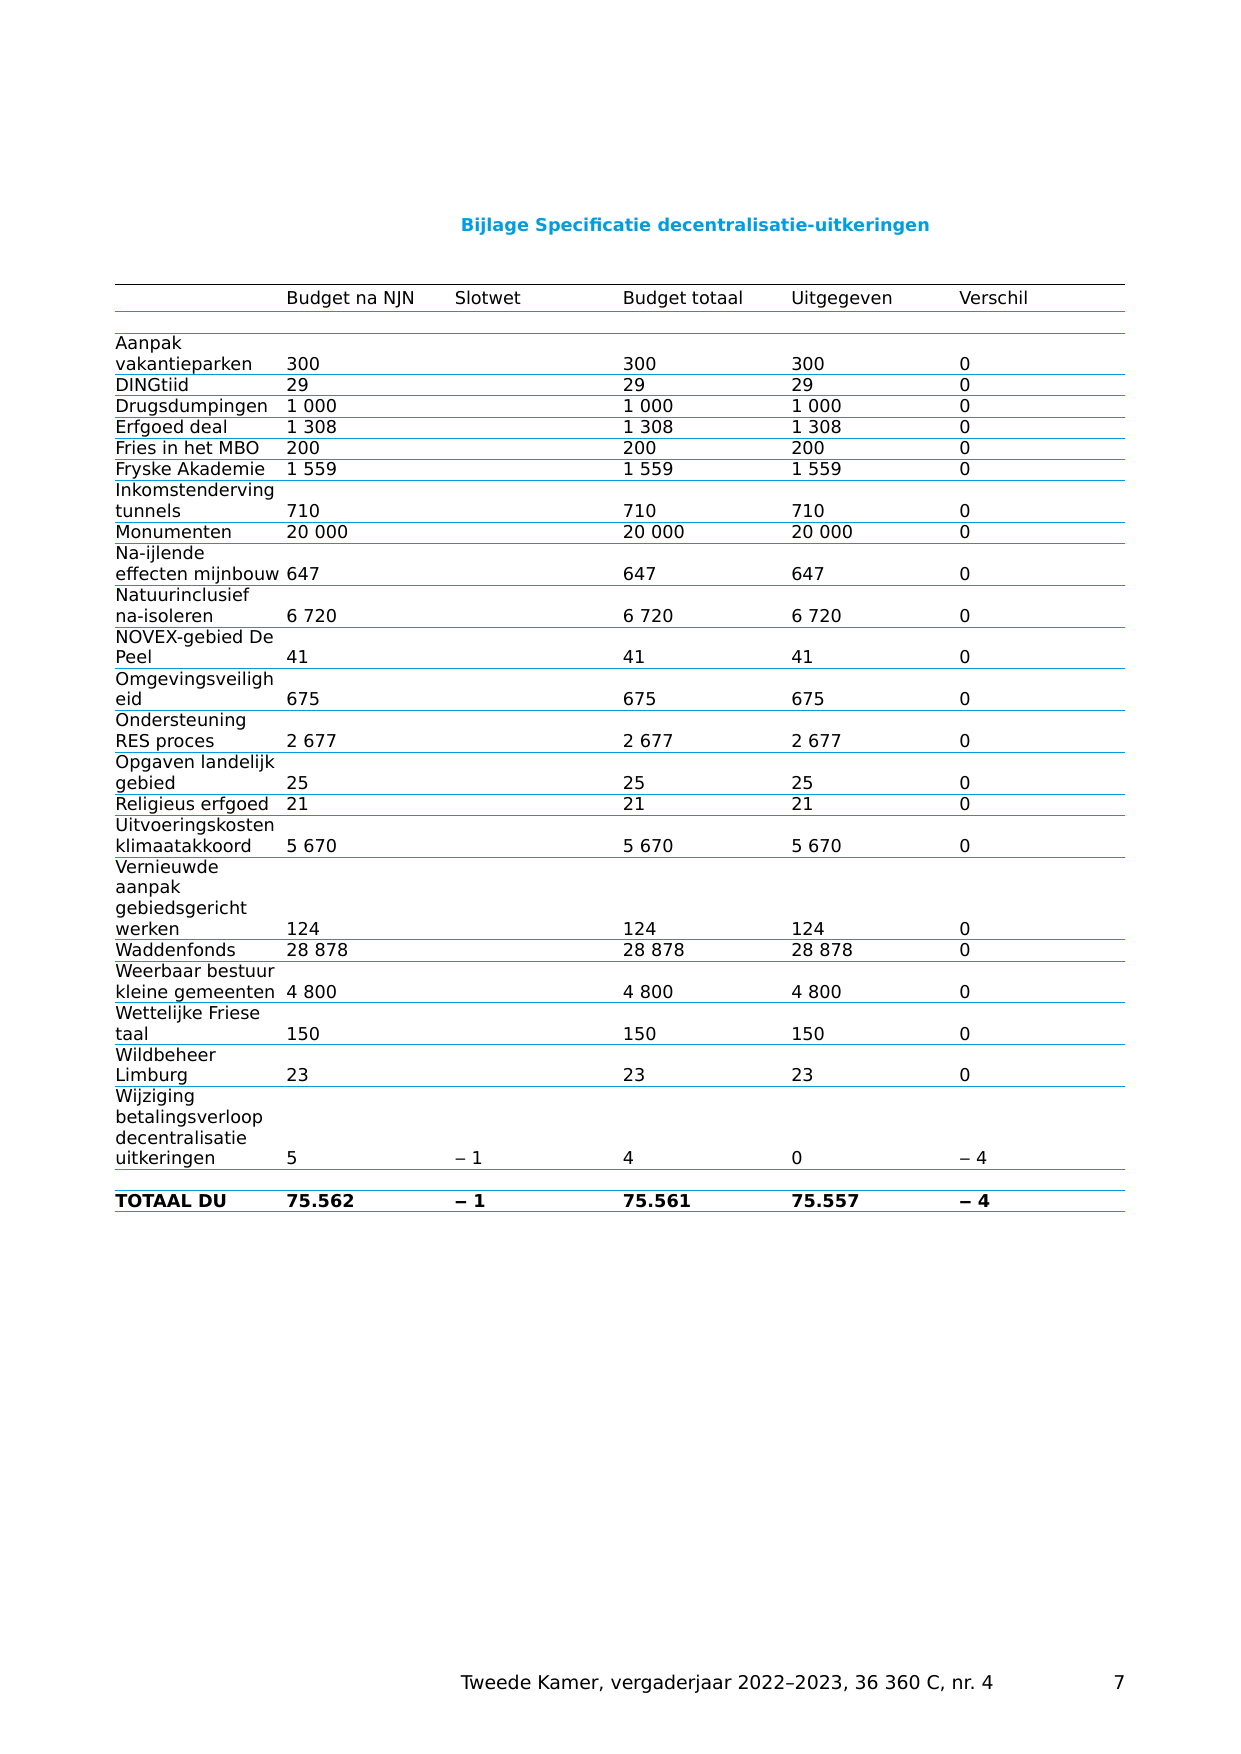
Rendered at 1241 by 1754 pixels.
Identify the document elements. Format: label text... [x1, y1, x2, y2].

table_cell Ondersteuning RES proces [115, 711, 283, 752]
table_cell 0 [956, 586, 1125, 626]
table_cell 1 000 [788, 396, 956, 416]
table_cell 28 878 [620, 940, 788, 961]
table_cell 0 [956, 858, 1125, 939]
table_cell ‒ 1 [452, 1087, 620, 1169]
table_cell Slotwet [452, 285, 620, 311]
table_cell 1 000 [283, 396, 452, 416]
table_cell 6 720 [620, 586, 788, 626]
table_cell 41 [788, 628, 956, 668]
table_cell DINGtiid [115, 375, 283, 395]
table_cell 0 [956, 816, 1125, 856]
table_cell 124 [620, 858, 788, 939]
table_cell Wettelijke Friese taal [115, 1003, 283, 1044]
table_cell 25 [788, 753, 956, 793]
table_cell Monumenten [115, 523, 283, 543]
table_cell 4 800 [620, 962, 788, 1002]
table_cell Opgaven landelijk gebied [115, 753, 283, 793]
table_cell [452, 544, 620, 584]
table_cell 5 670 [283, 816, 452, 856]
table_cell 0 [956, 669, 1125, 710]
table_cell [452, 711, 620, 752]
table_cell 1 559 [283, 460, 452, 480]
table_cell [452, 375, 620, 395]
table_cell 150 [788, 1003, 956, 1044]
table_cell 1 559 [620, 460, 788, 480]
table_cell 2 677 [620, 711, 788, 752]
table_cell 1 559 [788, 460, 956, 480]
table_cell Vernieuwde aanpak gebiedsgericht werken [115, 858, 283, 939]
table_cell [452, 753, 620, 793]
table_cell 5 670 [788, 816, 956, 856]
table_cell 2 677 [788, 711, 956, 752]
table_cell 75.561 [620, 1191, 788, 1211]
table_cell 29 [620, 375, 788, 395]
table_cell 0 [956, 1003, 1125, 1044]
table_cell 647 [283, 544, 452, 584]
table_cell [452, 312, 620, 332]
table_cell 200 [620, 439, 788, 459]
table_cell [452, 1170, 620, 1190]
table_cell [283, 1170, 452, 1190]
table_cell 0 [956, 795, 1125, 814]
table_cell 0 [956, 1045, 1125, 1086]
table_cell Wildbeheer Limburg [115, 1045, 283, 1086]
table_cell [452, 669, 620, 710]
table_cell [452, 334, 620, 374]
table_cell NOVEX-gebied De Peel [115, 628, 283, 668]
table_cell 29 [283, 375, 452, 395]
table_cell 675 [788, 669, 956, 710]
table_cell 2 677 [283, 711, 452, 752]
table_cell 0 [956, 396, 1125, 416]
table_cell TOTAAL DU [115, 1191, 283, 1211]
table_cell [115, 312, 283, 332]
table_cell Drugsdumpingen [115, 396, 283, 416]
table_cell 647 [788, 544, 956, 584]
table_cell 0 [956, 962, 1125, 1002]
table_cell Fries in het MBO [115, 439, 283, 459]
table_cell 41 [283, 628, 452, 668]
table_cell [620, 312, 788, 332]
table_cell 20 000 [283, 523, 452, 543]
table_cell 6 720 [283, 586, 452, 626]
table_cell 1 308 [788, 418, 956, 438]
table_cell [452, 418, 620, 438]
table_cell [452, 795, 620, 814]
table_cell Uitgegeven [788, 285, 956, 311]
table_cell 23 [788, 1045, 956, 1086]
table_cell 0 [956, 523, 1125, 543]
table_cell 25 [620, 753, 788, 793]
table_cell [452, 481, 620, 522]
table_cell [283, 312, 452, 332]
table_cell Na-ijlende effecten mijnbouw [115, 544, 283, 584]
table_cell 28 878 [283, 940, 452, 961]
table_cell Waddenfonds [115, 940, 283, 961]
table_cell Fryske Akademie [115, 460, 283, 480]
table_cell [452, 1003, 620, 1044]
table_cell Budget totaal [620, 285, 788, 311]
table_cell [788, 1170, 956, 1190]
table_cell 21 [788, 795, 956, 814]
table_cell 710 [283, 481, 452, 522]
table_cell 0 [956, 460, 1125, 480]
table_cell 0 [956, 753, 1125, 793]
table_cell Natuurinclusief na-isoleren [115, 586, 283, 626]
table_cell 150 [620, 1003, 788, 1044]
table_cell 21 [620, 795, 788, 814]
table_cell [452, 1045, 620, 1086]
table_cell Verschil [956, 285, 1125, 311]
table_cell 4 [620, 1087, 788, 1169]
table_cell 1 308 [620, 418, 788, 438]
table_cell 675 [283, 669, 452, 710]
table_cell 710 [620, 481, 788, 522]
table_cell 0 [956, 628, 1125, 668]
table_cell [115, 1170, 283, 1190]
title Bijlage Specificatie decentralisatie-uitkeringen [461, 213, 1125, 236]
table_cell 1 308 [283, 418, 452, 438]
table_cell ‒ 1 [452, 1191, 620, 1211]
table_cell 124 [788, 858, 956, 939]
table_cell [452, 460, 620, 480]
table_cell Budget na NJN [283, 285, 452, 311]
table_cell Omgevingsveiligheid [115, 669, 283, 710]
table_cell 710 [788, 481, 956, 522]
table_cell [788, 312, 956, 332]
table_cell 124 [283, 858, 452, 939]
table_cell 0 [788, 1087, 956, 1169]
table_header Tabel 3 Specificatie decentralisatie-uitkeringen provinciefonds 2022 (bedragen x € 1.000) [115, 259, 1125, 284]
table_cell 300 [283, 334, 452, 374]
table_cell [452, 858, 620, 939]
table_cell 0 [956, 481, 1125, 522]
table_cell 20 000 [620, 523, 788, 543]
table_cell 6 720 [788, 586, 956, 626]
table_cell 647 [620, 544, 788, 584]
table_cell 23 [620, 1045, 788, 1086]
table_cell Wijziging betalingsverloop decentralisatie uitkeringen [115, 1087, 283, 1169]
table_cell [452, 586, 620, 626]
table_cell 0 [956, 940, 1125, 961]
table_cell 0 [956, 439, 1125, 459]
table_cell 0 [956, 375, 1125, 395]
table_cell [115, 285, 283, 311]
table_cell [956, 1170, 1125, 1190]
table_cell [452, 962, 620, 1002]
table_cell 28 878 [788, 940, 956, 961]
table_cell ‒ 4 [956, 1087, 1125, 1169]
table_cell [452, 396, 620, 416]
table_cell [452, 628, 620, 668]
table_cell Uitvoeringskosten klimaatakkoord [115, 816, 283, 856]
table_cell Religieus erfgoed [115, 795, 283, 814]
table_cell 200 [788, 439, 956, 459]
table_cell 29 [788, 375, 956, 395]
table_cell [956, 312, 1125, 332]
table_cell 4 800 [283, 962, 452, 1002]
table_cell 0 [956, 418, 1125, 438]
table_cell 150 [283, 1003, 452, 1044]
table_cell 75.557 [788, 1191, 956, 1211]
table_cell Weerbaar bestuur kleine gemeenten [115, 962, 283, 1002]
table_cell 0 [956, 544, 1125, 584]
table_cell [620, 1170, 788, 1190]
table_cell 300 [620, 334, 788, 374]
table_cell 0 [956, 334, 1125, 374]
table_cell 21 [283, 795, 452, 814]
table_cell [452, 940, 620, 961]
table_cell 5 [283, 1087, 452, 1169]
table_cell 20 000 [788, 523, 956, 543]
table_cell 200 [283, 439, 452, 459]
table_cell 23 [283, 1045, 452, 1086]
table_cell 4 800 [788, 962, 956, 1002]
table_cell Erfgoed deal [115, 418, 283, 438]
table_cell [452, 439, 620, 459]
table_cell ‒ 4 [956, 1191, 1125, 1211]
table_cell 0 [956, 711, 1125, 752]
table_cell 675 [620, 669, 788, 710]
table_cell 1 000 [620, 396, 788, 416]
table_cell [452, 523, 620, 543]
table_cell Aanpak vakantieparken [115, 334, 283, 374]
table_cell [452, 816, 620, 856]
table_cell Inkomstenderving tunnels [115, 481, 283, 522]
table_cell 300 [788, 334, 956, 374]
table_cell 5 670 [620, 816, 788, 856]
table_cell 75.562 [283, 1191, 452, 1211]
table_cell 41 [620, 628, 788, 668]
table_cell 25 [283, 753, 452, 793]
